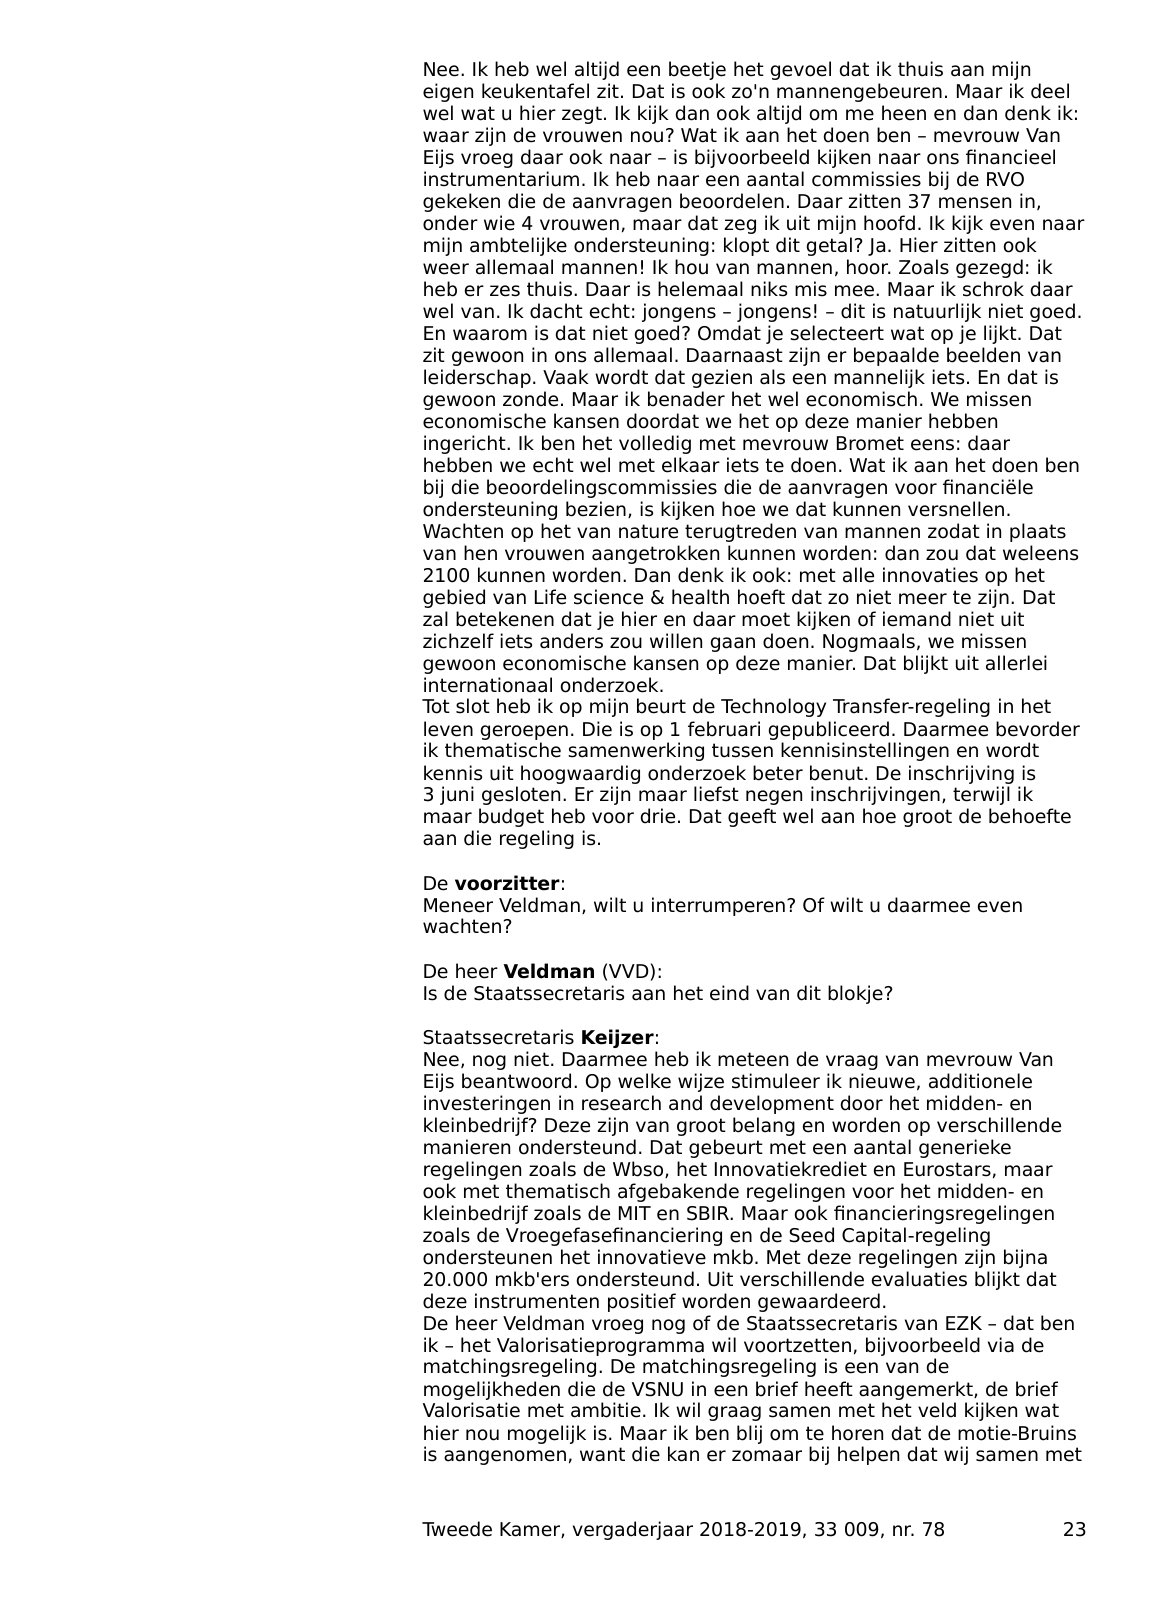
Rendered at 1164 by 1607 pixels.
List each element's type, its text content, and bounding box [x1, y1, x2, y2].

text Nee, nog niet. Daarmee heb ik meteen de vraag van mevrouw Van Eijs beantwoord. Op welke wijze stimuleer ik nieuwe, additionele investeringen in research and development door het midden- en kleinbedrijf? Deze zijn van groot belang en worden op verschillende manieren ondersteund. Dat gebeurt met een aantal generieke regelingen zoals de Wbso, het Innovatiekrediet en Eurostars, maar ook met thematisch afgebakende regelingen voor het midden- en kleinbedrijf zoals de MIT en SBIR. Maar ook financieringsregelingen zoals de Vroegefasefinanciering en de Seed Capital-regeling ondersteunen het innovatieve mkb. Met deze regelingen zijn bijna 20.000 mkb'ers ondersteund. Uit verschillende evaluaties blijkt dat deze instrumenten positief worden gewaardeerd. [422, 1049, 1087, 1312]
text Is de Staatssecretaris aan het eind van dit blokje? [422, 983, 1087, 1004]
text De voorzitter: [422, 872, 1087, 894]
text Tot slot heb ik op mijn beurt de Technology Transfer-regeling in het leven geroepen. Die is op 1 februari gepubliceerd. Daarmee bevorder ik thematische samenwerking tussen kennisinstellingen en wordt kennis uit hoogwaardig onderzoek beter benut. De inschrijving is 3 juni gesloten. Er zijn maar liefst negen inschrijvingen, terwijl ik maar budget heb voor drie. Dat geeft wel aan hoe groot de behoefte aan die regeling is. [422, 696, 1087, 850]
text Nee. Ik heb wel altijd een beetje het gevoel dat ik thuis aan mijn eigen keukentafel zit. Dat is ook zo'n mannengebeuren. Maar ik deel wel wat u hier zegt. Ik kijk dan ook altijd om me heen en dan denk ik: waar zijn de vrouwen nou? Wat ik aan het doen ben – mevrouw Van Eijs vroeg daar ook naar – is bijvoorbeeld kijken naar ons financieel instrumentarium. Ik heb naar een aantal commissies bij de RVO gekeken die de aanvragen beoordelen. Daar zitten 37 mensen in, onder wie 4 vrouwen, maar dat zeg ik uit mijn hoofd. Ik kijk even naar mijn ambtelijke ondersteuning: klopt dit getal? Ja. Hier zitten ook weer allemaal mannen! Ik hou van mannen, hoor. Zoals gezegd: ik heb er zes thuis. Daar is helemaal niks mis mee. Maar ik schrok daar wel van. Ik dacht echt: jongens – jongens! – dit is natuurlijk niet goed. En waarom is dat niet goed? Omdat je selecteert wat op je lijkt. Dat zit gewoon in ons allemaal. Daarnaast zijn er bepaalde beelden van leiderschap. Vaak wordt dat gezien als een mannelijk iets. En dat is gewoon zonde. Maar ik benader het wel economisch. We missen economische kansen doordat we het op deze manier hebben ingericht. Ik ben het volledig met mevrouw Bromet eens: daar hebben we echt wel met elkaar iets te doen. Wat ik aan het doen ben bij die beoordelingscommissies die de aanvragen voor financiële ondersteuning bezien, is kijken hoe we dat kunnen versnellen. Wachten op het van nature terugtreden van mannen zodat in plaats van hen vrouwen aangetrokken kunnen worden: dan zou dat weleens 2100 kunnen worden. Dan denk ik ook: met alle innovaties op het gebied van Life science & health hoeft dat zo niet meer te zijn. Dat zal betekenen dat je hier en daar moet kijken of iemand niet uit zichzelf iets anders zou willen gaan doen. Nogmaals, we missen gewoon economische kansen op deze manier. Dat blijkt uit allerlei internationaal onderzoek. [422, 59, 1087, 696]
text Staatssecretaris Keijzer: [422, 1027, 1087, 1049]
text De heer Veldman vroeg nog of de Staatssecretaris van EZK – dat ben ik – het Valorisatieprogramma wil voortzetten, bijvoorbeeld via de matchingsregeling. De matchingsregeling is een van de mogelijkheden die de VSNU in een brief heeft aangemerkt, de brief Valorisatie met ambitie. Ik wil graag samen met het veld kijken wat hier nou mogelijk is. Maar ik ben blij om te horen dat de motie-Bruins is aangenomen, want die kan er zomaar bij helpen dat wij samen met [422, 1312, 1087, 1466]
text Meneer Veldman, wilt u interrumperen? Of wilt u daarmee even wachten? [422, 894, 1087, 938]
text De heer Veldman (VVD): [422, 961, 1087, 983]
